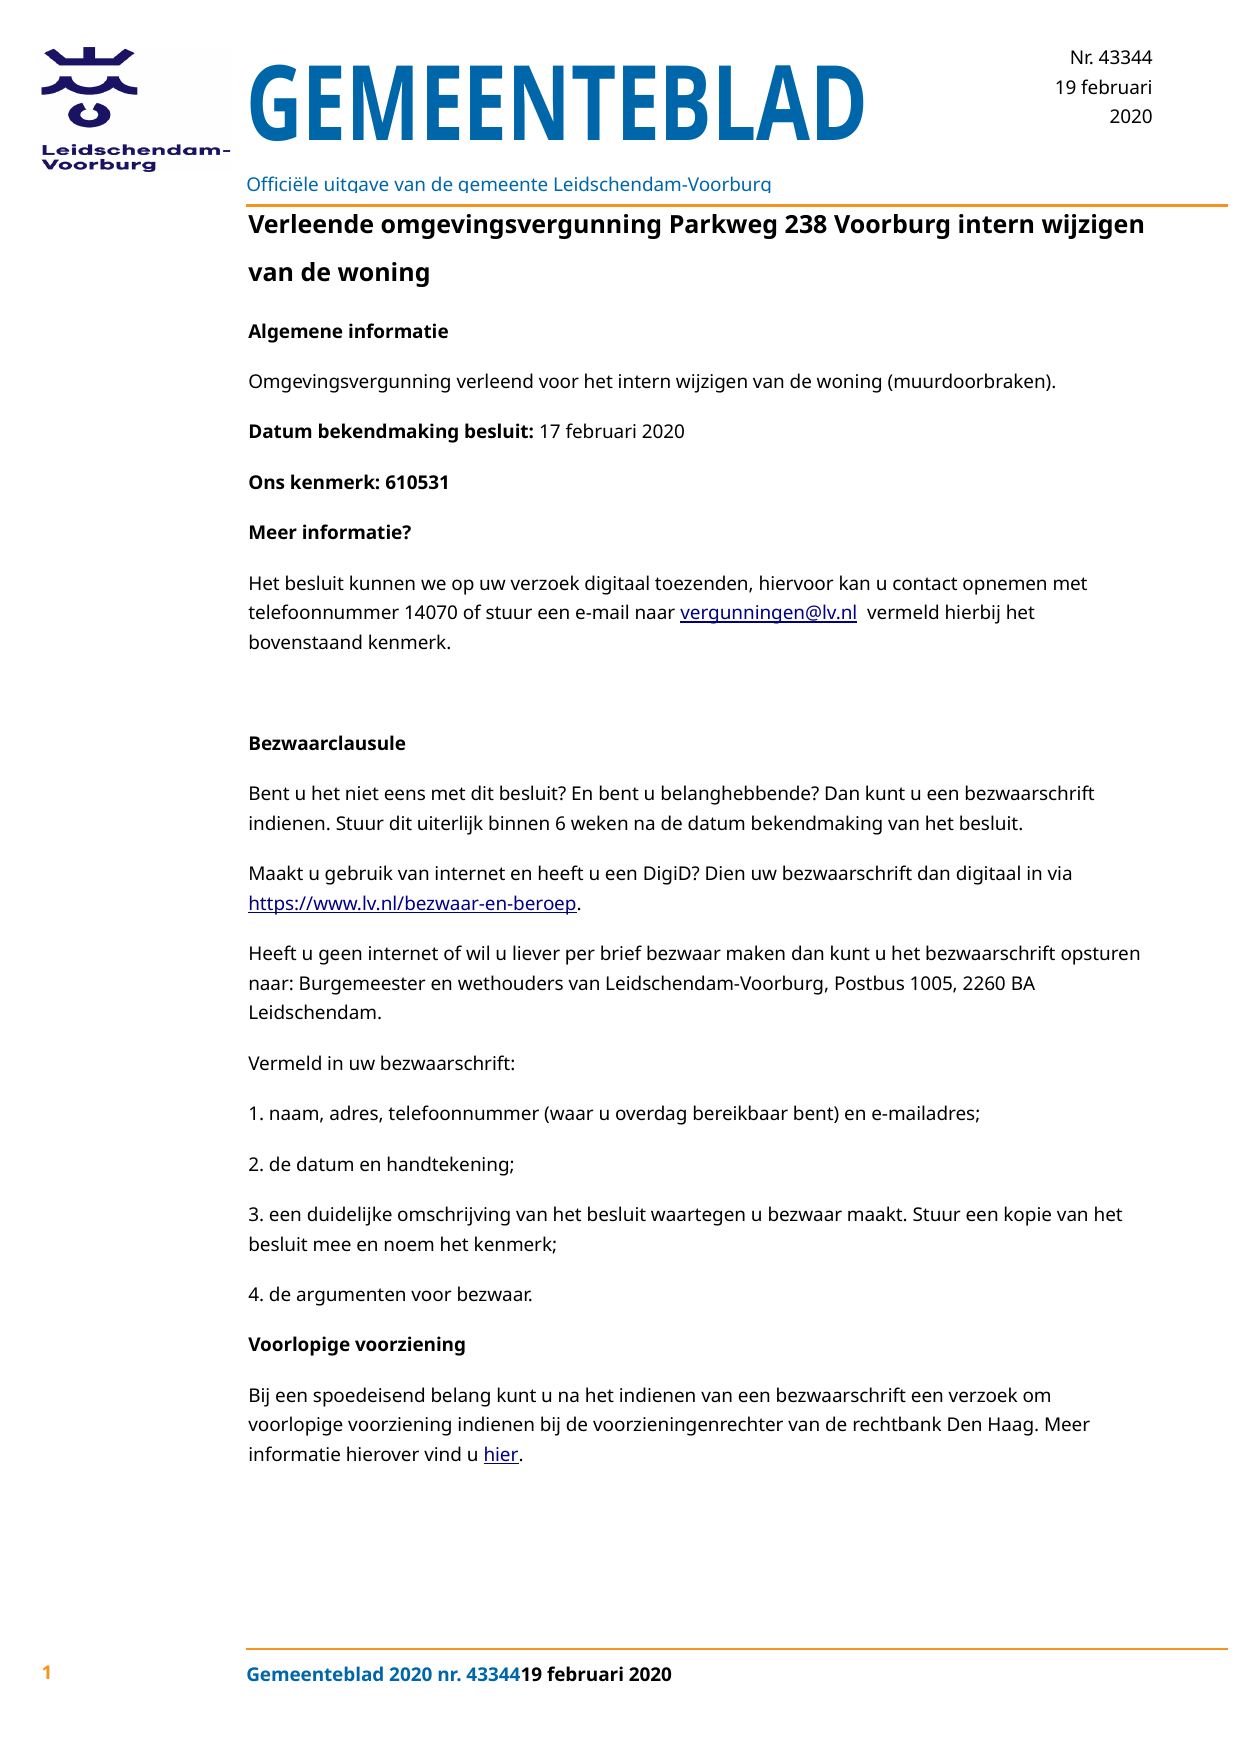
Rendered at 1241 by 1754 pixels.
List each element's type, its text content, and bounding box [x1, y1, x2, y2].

text Meer informatie? [248, 519, 1152, 545]
text Heeft u geen internet of wil u liever per brief bezwaar maken dan kunt u het bezwaarschrift opsturen naar: Burgemeester en wethouders van Leidschendam-Voorburg, Postbus 1005, 2260 BA Leidschendam. [248, 940, 1152, 1025]
text Omgevingsvergunning verleend voor het intern wijzigen van de woning (muurdoorbraken). [248, 368, 1152, 394]
text 4. de argumenten voor bezwaar. [248, 1281, 1152, 1307]
text Het besluit kunnen we op uw verzoek digitaal toezenden, hiervoor kan u contact opnemen met telefoonnummer 14070 of stuur een e-mail naar vergunningen@lv.nl vermeld hierbij het bovenstaand kenmerk. [248, 570, 1152, 655]
text Voorlopige voorziening [248, 1332, 1152, 1357]
text Verleende omgevingsvergunning Parkweg 238 Voorburg intern wijzigen van de woning [248, 207, 1152, 288]
text 3. een duidelijke omschrijving van het besluit waartegen u bezwaar maakt. Stuur een kopie van het besluit mee en noem het kenmerk; [248, 1201, 1152, 1257]
text Maakt u gebruik van internet en heeft u een DigiD? Dien uw bezwaarschrift dan digitaal in via https://www.lv.nl/bezwaar-en-beroep. [248, 860, 1152, 916]
text Algemene informatie [248, 318, 1152, 344]
text Bezwaarclausule [248, 730, 1152, 756]
text Bij een spoedeisend belang kunt u na het indienen van een bezwaarschrift een verzoek om voorlopige voorziening indienen bij de voorzieningenrechter van de rechtbank Den Haag. Meer informatie hierover vind u hier. [248, 1382, 1152, 1467]
text 2. de datum en handtekening; [248, 1151, 1152, 1177]
text Vermeld in uw bezwaarschrift: [248, 1050, 1152, 1076]
text 1. naam, adres, telefoonnummer (waar u overdag bereikbaar bent) en e-mailadres; [248, 1100, 1152, 1126]
text Ons kenmerk: 610531 [248, 469, 1152, 495]
text Datum bekendmaking besluit: 17 februari 2020 [248, 419, 1152, 444]
text Bent u het niet eens met dit besluit? En bent u belanghebbende? Dan kunt u een bezwaarschrift indienen. Stuur dit uiterlijk binnen 6 weken na de datum bekendmaking van het besluit. [248, 780, 1152, 836]
picture [41, 47, 231, 172]
